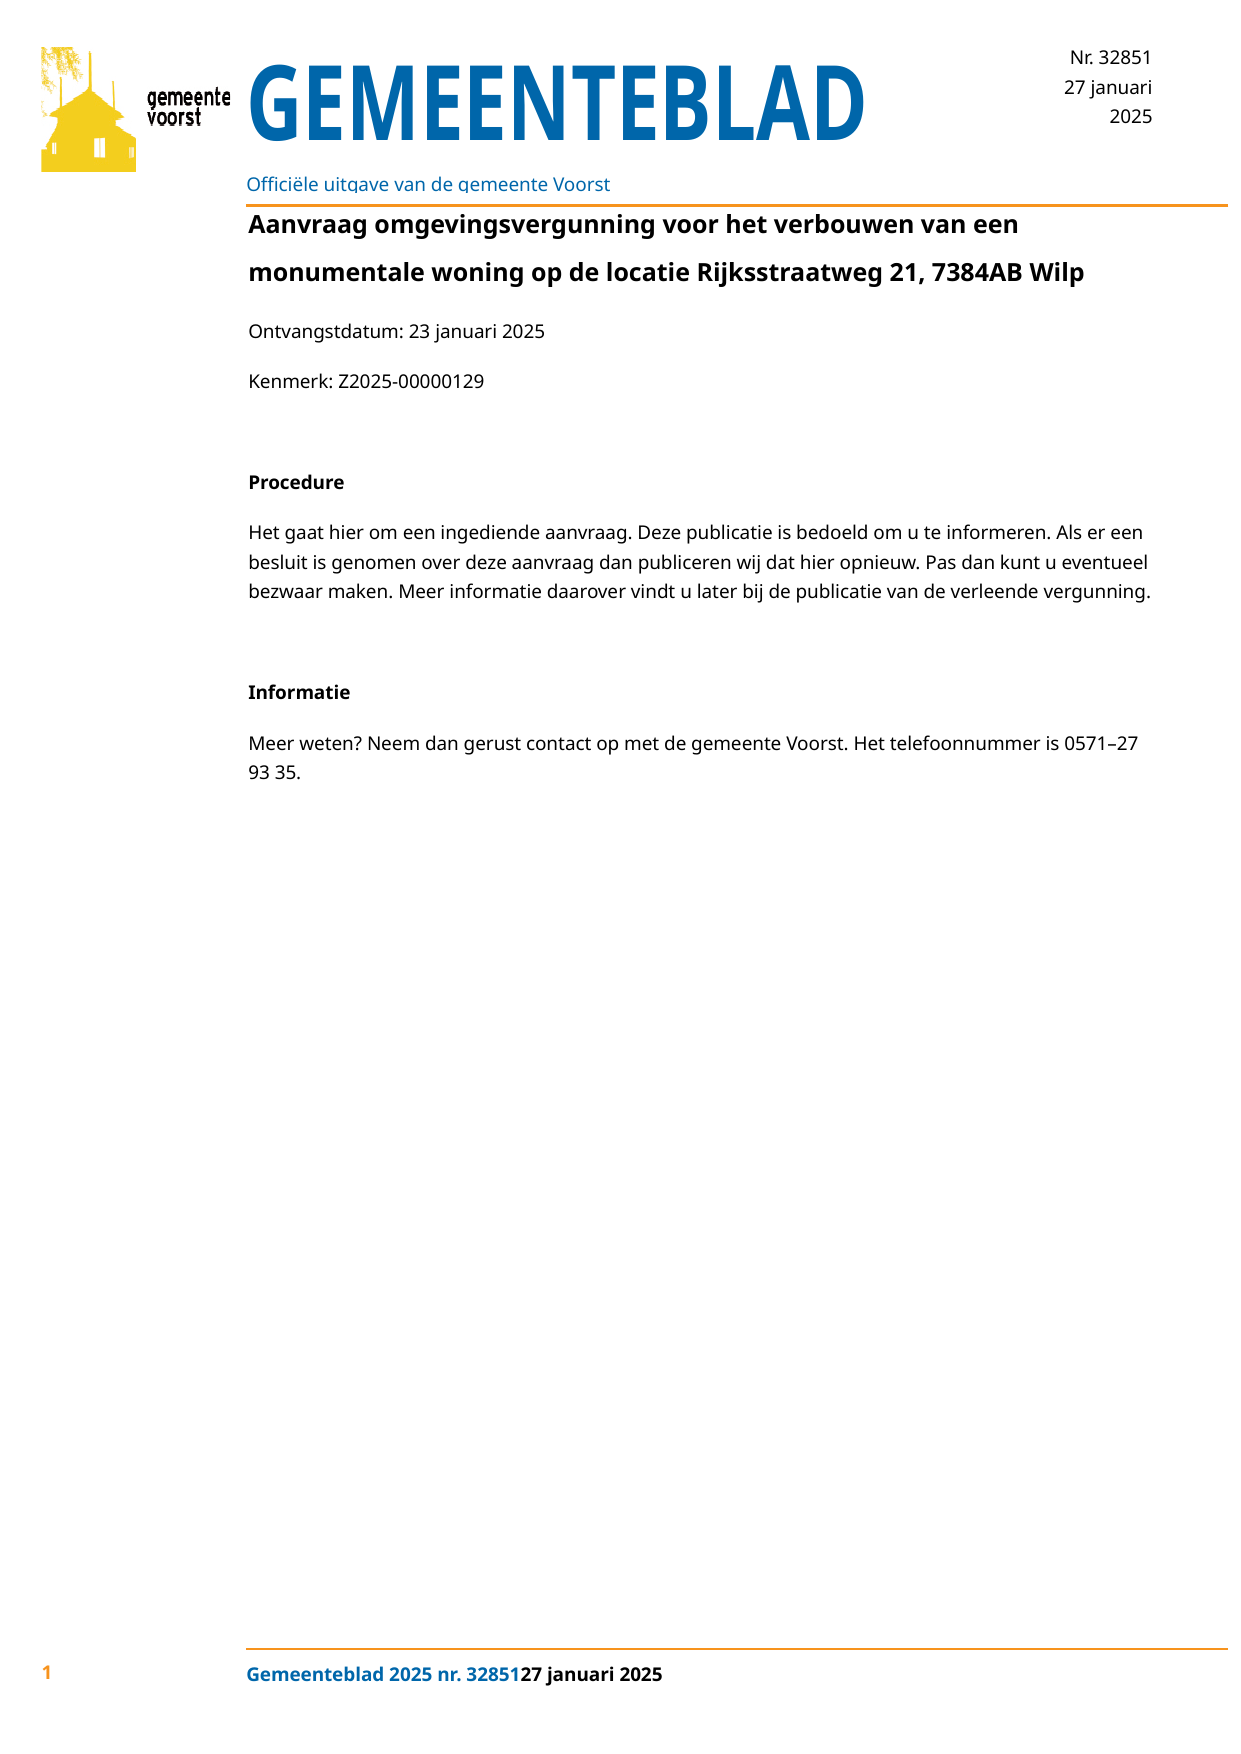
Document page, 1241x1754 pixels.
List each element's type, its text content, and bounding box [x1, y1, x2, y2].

text Aanvraag omgevingsvergunning voor het verbouwen van een monumentale woning op de locatie Rijksstraatweg 21, 7384AB Wilp [248, 207, 1152, 288]
text Informatie [248, 679, 1152, 705]
picture [41, 47, 231, 172]
text Het gaat hier om een ingediende aanvraag. Deze publicatie is bedoeld om u te informeren. Als er een besluit is genomen over deze aanvraag dan publiceren wij dat hier opnieuw. Pas dan kunt u eventueel bezwaar maken. Meer informatie daarover vindt u later bij de publicatie van de verleende vergunning. [248, 519, 1152, 604]
text Kenmerk: Z2025-00000129 [248, 368, 1152, 394]
text Meer weten? Neem dan gerust contact op met de gemeente Voorst. Het telefoonnummer is 0571–27 93 35. [248, 730, 1152, 785]
text Procedure [248, 469, 1152, 495]
text Ontvangstdatum: 23 januari 2025 [248, 318, 1152, 344]
